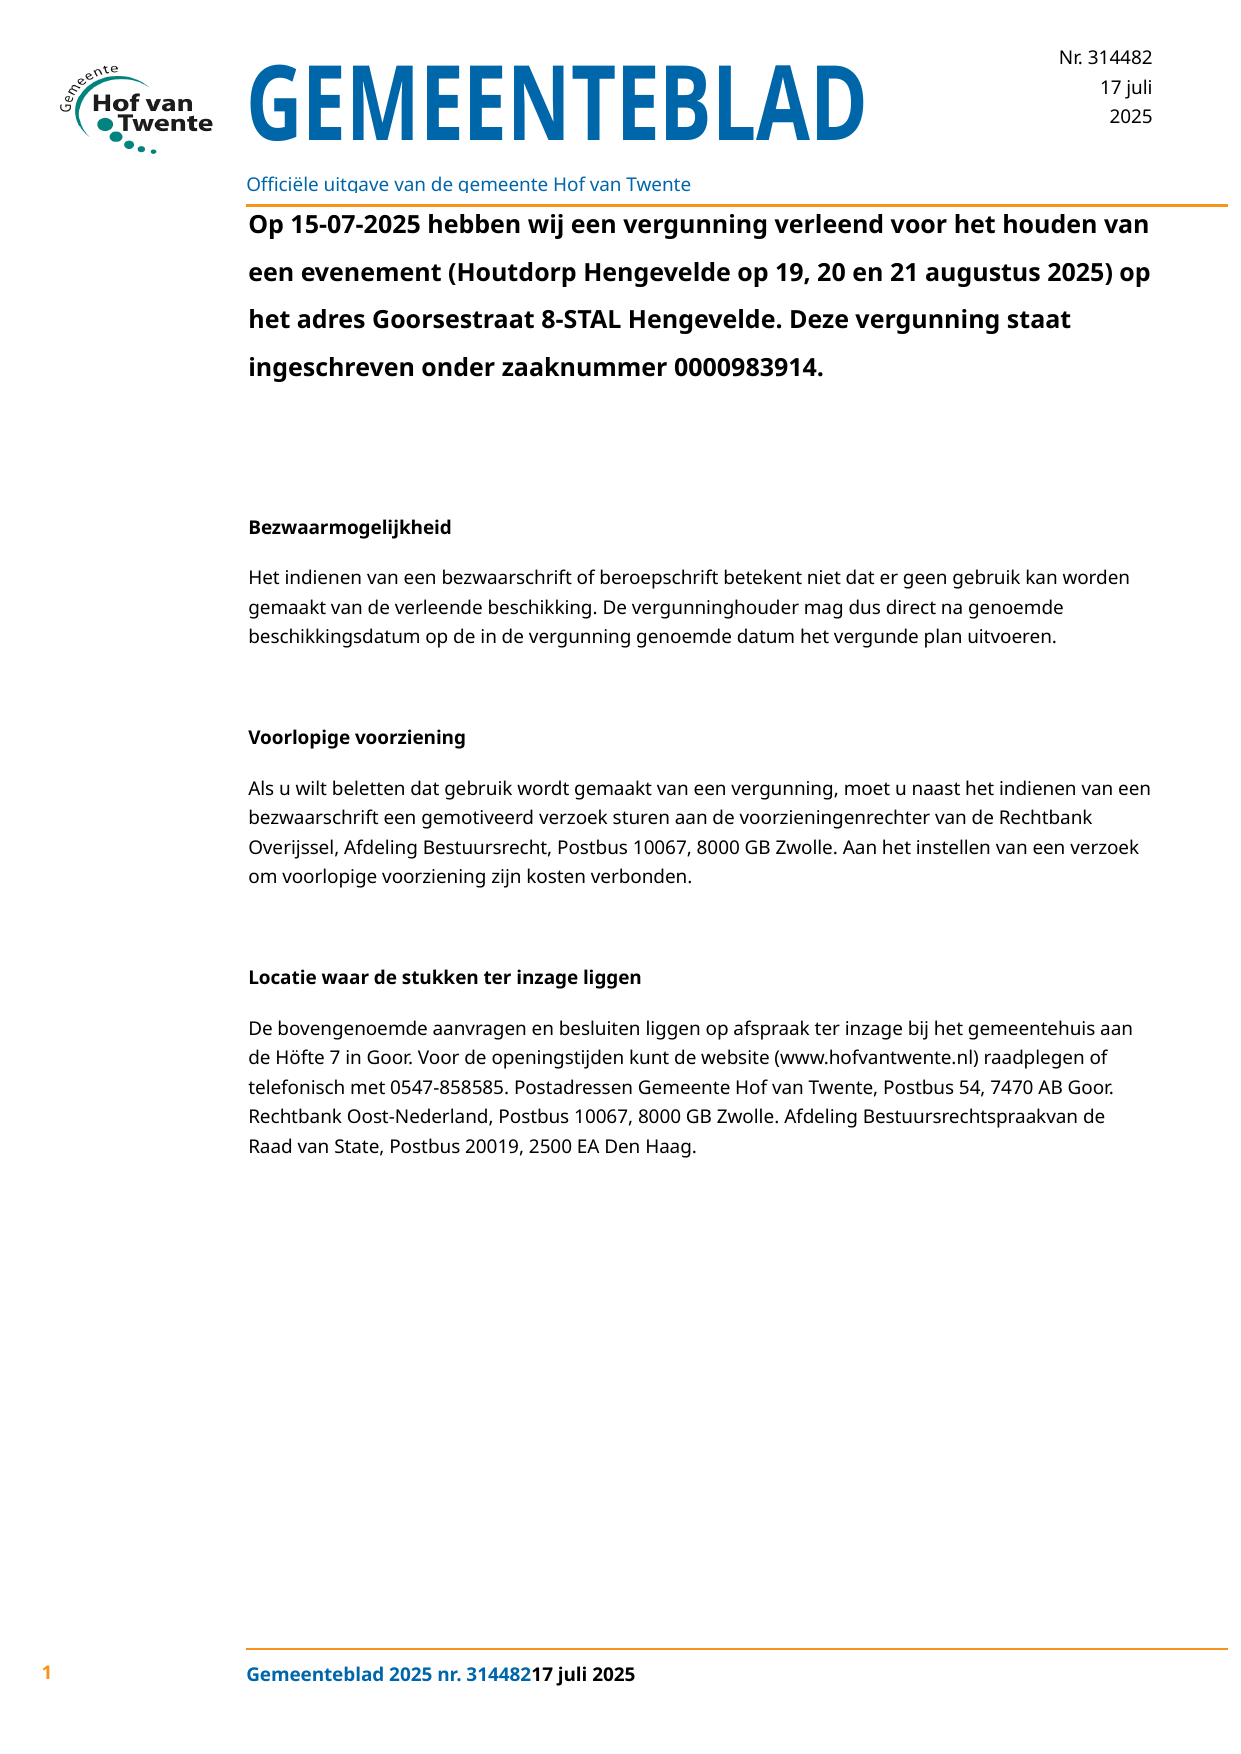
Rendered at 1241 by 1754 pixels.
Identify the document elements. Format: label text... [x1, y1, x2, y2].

text Als u wilt beletten dat gebruik wordt gemaakt van een vergunning, moet u naast het indienen van een bezwaarschrift een gemotiveerd verzoek sturen aan de voorzieningenrechter van de Rechtbank Overijssel, Afdeling Bestuursrecht, Postbus 10067, 8000 GB Zwolle. Aan het instellen van een verzoek om voorlopige voorziening zijn kosten verbonden. [248, 775, 1152, 889]
text Het indienen van een bezwaarschrift of beroepschrift betekent niet dat er geen gebruik kan worden gemaakt van de verleende beschikking. De vergunninghouder mag dus direct na genoemde beschikkingsdatum op de in de vergunning genoemde datum het vergunde plan uitvoeren. [248, 564, 1152, 649]
picture [41, 47, 231, 172]
text Bezwaarmogelijkheid [248, 514, 1152, 540]
text Op 15-07-2025 hebben wij een vergunning verleend voor het houden van een evenement (Houtdorp Hengevelde op 19, 20 en 21 augustus 2025) op het adres Goorsestraat 8-STAL Hengevelde. Deze vergunning staat ingeschreven onder zaaknummer 0000983914. [248, 207, 1152, 384]
text De bovengenoemde aanvragen en besluiten liggen op afspraak ter inzage bij het gemeentehuis aan de Höfte 7 in Goor. Voor de openingstijden kunt de website (www.hofvantwente.nl) raadplegen of telefonisch met 0547-858585. Postadressen Gemeente Hof van Twente, Postbus 54, 7470 AB Goor. Rechtbank Oost-Nederland, Postbus 10067, 8000 GB Zwolle. Afdeling Bestuursrechtspraakvan de Raad van State, Postbus 20019, 2500 EA Den Haag. [248, 1015, 1152, 1159]
text Voorlopige voorziening [248, 724, 1152, 750]
text Locatie waar de stukken ter inzage liggen [248, 964, 1152, 990]
